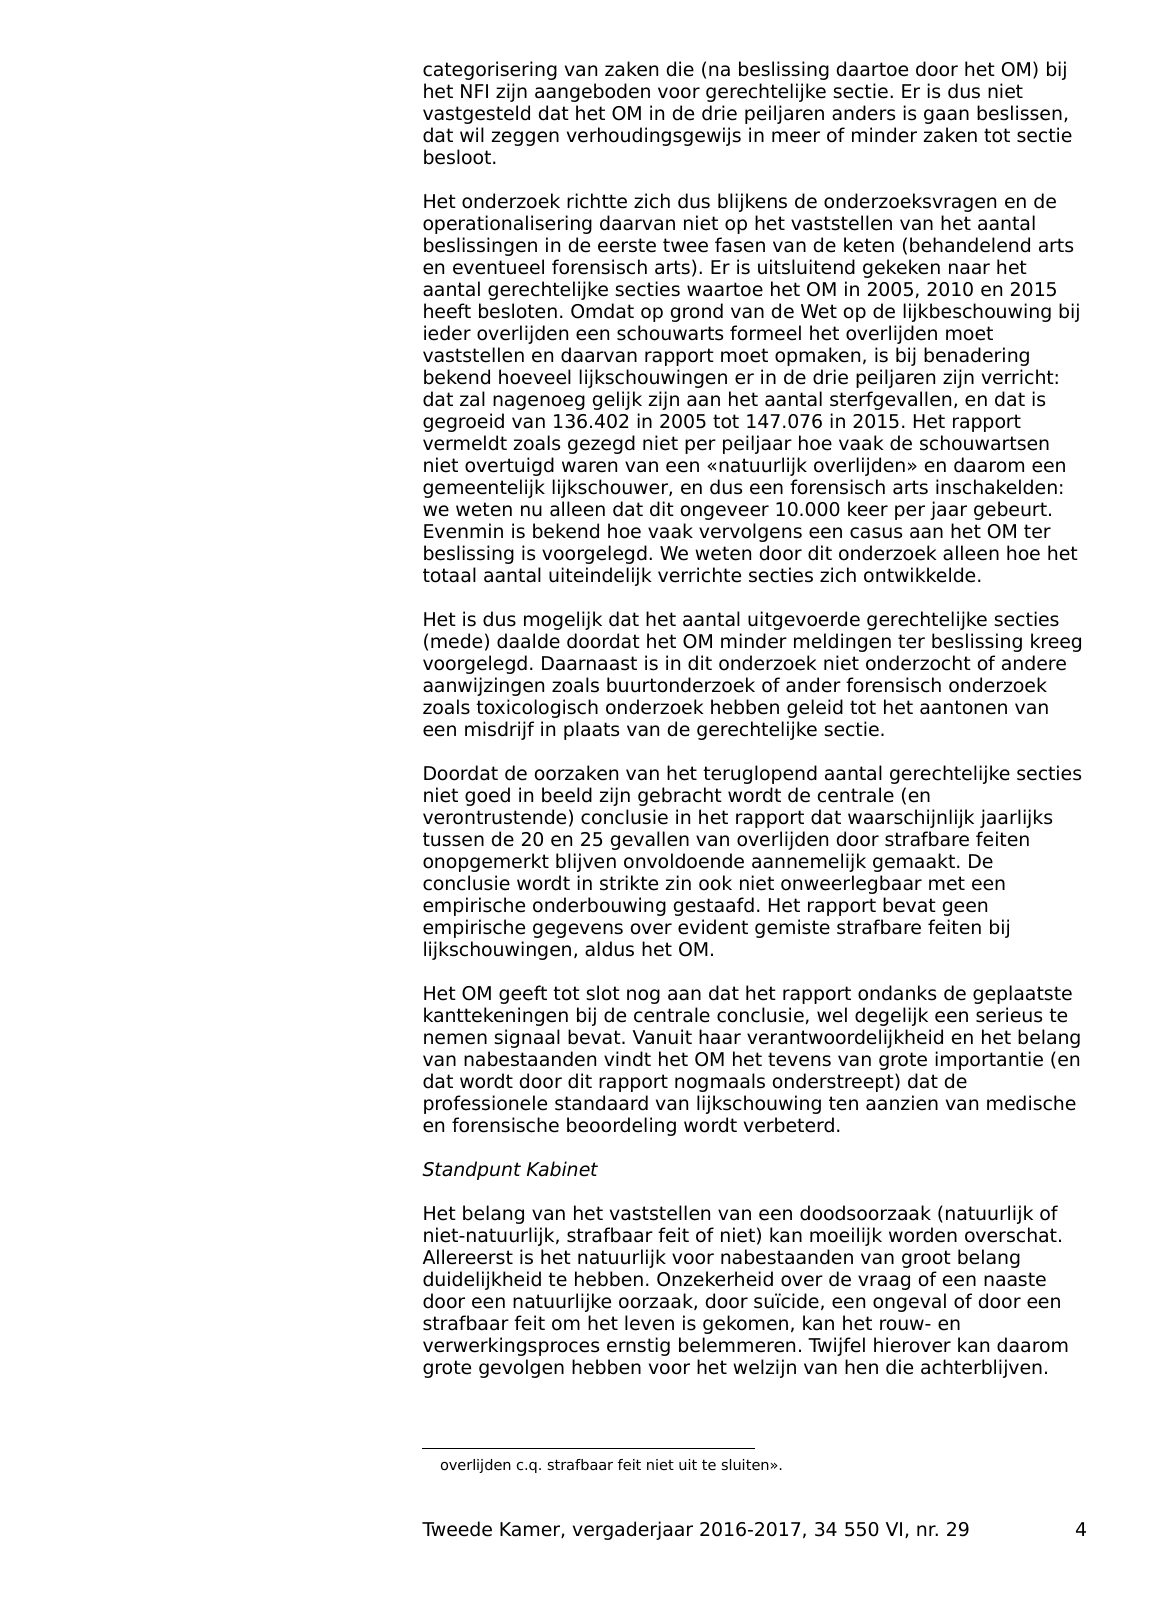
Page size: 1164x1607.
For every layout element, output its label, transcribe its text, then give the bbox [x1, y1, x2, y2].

text Het belang van het vaststellen van een doodsoorzaak (natuurlijk of niet-natuurlijk, strafbaar feit of niet) kan moeilijk worden overschat. Allereerst is het natuurlijk voor nabestaanden van groot belang duidelijkheid te hebben. Onzekerheid over de vraag of een naaste door een natuurlijke oorzaak, door suïcide, een ongeval of door een strafbaar feit om het leven is gekomen, kan het rouw- en verwerkingsproces ernstig belemmeren. Twijfel hierover kan daarom grote gevolgen hebben voor het welzijn van hen die achterblijven. [422, 1203, 1087, 1379]
text Het OM geeft tot slot nog aan dat het rapport ondanks de geplaatste kanttekeningen bij de centrale conclusie, wel degelijk een serieus te nemen signaal bevat. Vanuit haar verantwoordelijkheid en het belang van nabestaanden vindt het OM het tevens van grote importantie (en dat wordt door dit rapport nogmaals onderstreept) dat de professionele standaard van lijkschouwing ten aanzien van medische en forensische beoordeling wordt verbeterd. [422, 983, 1087, 1137]
subtitle Standpunt Kabinet [422, 1159, 1087, 1181]
text categorisering van zaken die (na beslissing daartoe door het OM) bij het NFI zijn aangeboden voor gerechtelijke sectie. Er is dus niet vastgesteld dat het OM in de drie peiljaren anders is gaan beslissen, dat wil zeggen verhoudingsgewijs in meer of minder zaken tot sectie besloot. [422, 59, 1087, 169]
text Het onderzoek richtte zich dus blijkens de onderzoeksvragen en de operationalisering daarvan niet op het vaststellen van het aantal beslissingen in de eerste twee fasen van de keten (behandelend arts en eventueel forensisch arts). Er is uitsluitend gekeken naar het aantal gerechtelijke secties waartoe het OM in 2005, 2010 en 2015 heeft besloten. Omdat op grond van de Wet op de lijkbeschouwing bij ieder overlijden een schouwarts formeel het overlijden moet vaststellen en daarvan rapport moet opmaken, is bij benadering bekend hoeveel lijkschouwingen er in de drie peiljaren zijn verricht: dat zal nagenoeg gelijk zijn aan het aantal sterfgevallen, en dat is gegroeid van 136.402 in 2005 tot 147.076 in 2015. Het rapport vermeldt zoals gezegd niet per peiljaar hoe vaak de schouwartsen niet overtuigd waren van een «natuurlijk overlijden» en daarom een gemeentelijk lijkschouwer, en dus een forensisch arts inschakelden: we weten nu alleen dat dit ongeveer 10.000 keer per jaar gebeurt. Evenmin is bekend hoe vaak vervolgens een casus aan het OM ter beslissing is voorgelegd. We weten door dit onderzoek alleen hoe het totaal aantal uiteindelijk verrichte secties zich ontwikkelde. [422, 191, 1087, 587]
text Doordat de oorzaken van het teruglopend aantal gerechtelijke secties niet goed in beeld zijn gebracht wordt de centrale (en verontrustende) conclusie in het rapport dat waarschijnlijk jaarlijks tussen de 20 en 25 gevallen van overlijden door strafbare feiten onopgemerkt blijven onvoldoende aannemelijk gemaakt. De conclusie wordt in strikte zin ook niet onweerlegbaar met een empirische onderbouwing gestaafd. Het rapport bevat geen empirische gegevens over evident gemiste strafbare feiten bij lijkschouwingen, aldus het OM. [422, 763, 1087, 961]
text Het is dus mogelijk dat het aantal uitgevoerde gerechtelijke secties (mede) daalde doordat het OM minder meldingen ter beslissing kreeg voorgelegd. Daarnaast is in dit onderzoek niet onderzocht of andere aanwijzingen zoals buurtonderzoek of ander forensisch onderzoek zoals toxicologisch onderzoek hebben geleid tot het aantonen van een misdrijf in plaats van de gerechtelijke sectie. [422, 609, 1087, 741]
text overlijden c.q. strafbaar feit niet uit te sluiten». [422, 1457, 1087, 1474]
